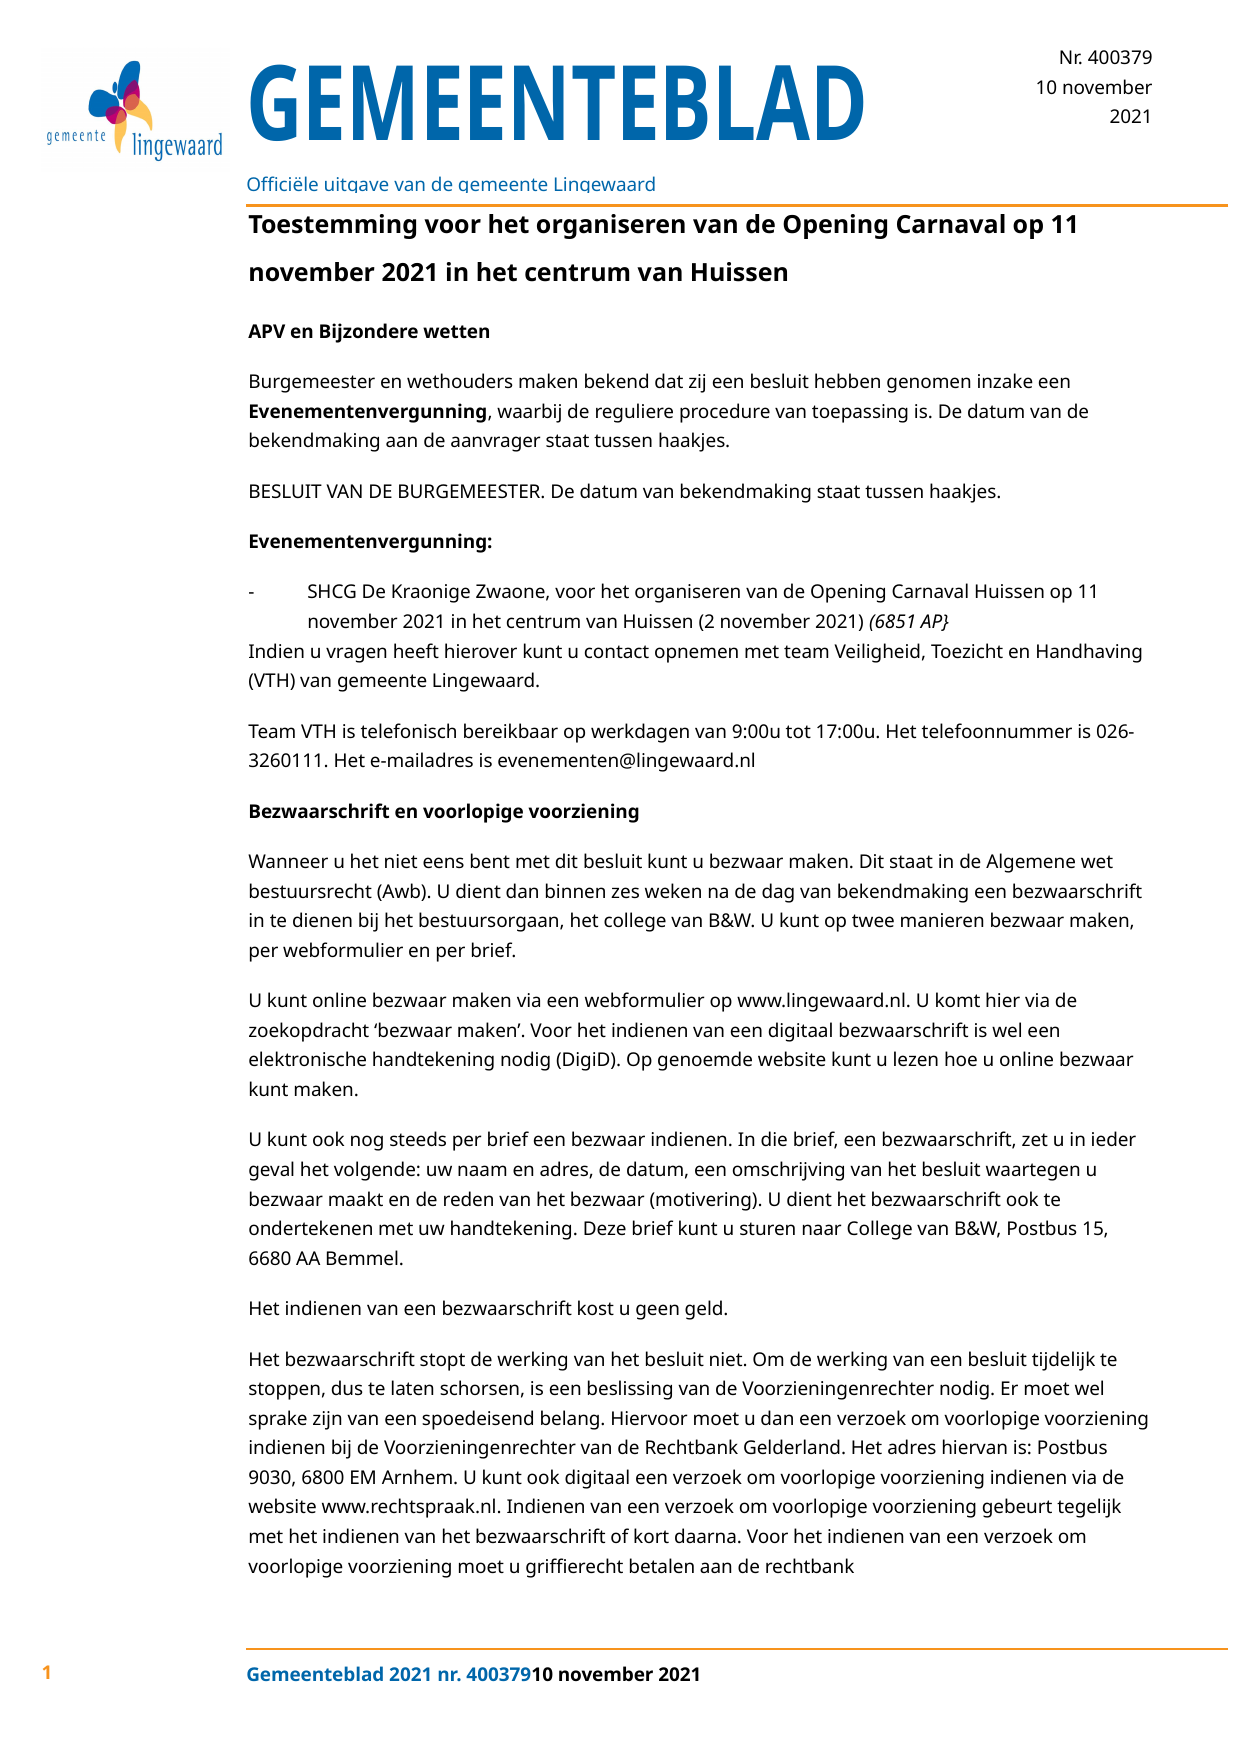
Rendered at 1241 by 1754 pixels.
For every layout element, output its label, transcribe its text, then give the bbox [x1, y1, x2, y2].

text Toestemming voor het organiseren van de Opening Carnaval op 11 november 2021 in het centrum van Huissen [248, 207, 1152, 288]
text Indien u vragen heeft hierover kunt u contact opnemen met team Veiligheid, Toezicht en Handhaving (VTH) van gemeente Lingewaard. [248, 638, 1152, 693]
text Burgemeester en wethouders maken bekend dat zij een besluit hebben genomen inzake een Evenementenvergunning, waarbij de reguliere procedure van toepassing is. De datum van de bekendmaking aan de aanvrager staat tussen haakjes. [248, 368, 1152, 453]
text U kunt online bezwaar maken via een webformulier op www.lingewaard.nl. U komt hier via de zoekopdracht ‘bezwaar maken’. Voor het indienen van een digitaal bezwaarschrift is wel een elektronische handtekening nodig (DigiD). Op genoemde website kunt u lezen hoe u online bezwaar kunt maken. [248, 987, 1152, 1102]
list SHCG De Kraonige Zwaone, voor het organiseren van de Opening Carnaval Huissen op 11 november 2021 in het centrum van Huissen (2 november 2021) (6851 AP} [248, 579, 1152, 634]
text Het bezwaarschrift stopt de werking van het besluit niet. Om de werking van een besluit tijdelijk te stoppen, dus te laten schorsen, is een beslissing van de Voorzieningenrechter nodig. Er moet wel sprake zijn van een spoedeisend belang. Hiervoor moet u dan een verzoek om voorlopige voorziening indienen bij de Voorzieningenrechter van de Rechtbank Gelderland. Het adres hiervan is: Postbus 9030, 6800 EM Arnhem. U kunt ook digitaal een verzoek om voorlopige voorziening indienen via de website www.rechtspraak.nl. Indienen van een verzoek om voorlopige voorziening gebeurt tegelijk met het indienen van het bezwaarschrift of kort daarna. Voor het indienen van een verzoek om voorlopige voorziening moet u griffierecht betalen aan de rechtbank [248, 1346, 1152, 1579]
text Het indienen van een bezwaarschrift kost u geen geld. [248, 1295, 1152, 1321]
text Evenementenvergunning: [248, 528, 1152, 554]
text Team VTH is telefonisch bereikbaar op werkdagen van 9:00u tot 17:00u. Het telefoonnummer is 026-3260111. Het e-mailadres is evenementen@lingewaard.nl [248, 718, 1152, 773]
text Wanneer u het niet eens bent met dit besluit kunt u bezwaar maken. Dit staat in de Algemene wet bestuursrecht (Awb). U dient dan binnen zes weken na de dag van bekendmaking een bezwaarschrift in te dienen bij het bestuursorgaan, het college van B&W. U kunt op twee manieren bezwaar maken, per webformulier en per brief. [248, 848, 1152, 963]
text APV en Bijzondere wetten [248, 318, 1152, 344]
picture [41, 47, 231, 172]
text BESLUIT VAN DE BURGEMEESTER. De datum van bekendmaking staat tussen haakjes. [248, 478, 1152, 504]
text U kunt ook nog steeds per brief een bezwaar indienen. In die brief, een bezwaarschrift, zet u in ieder geval het volgende: uw naam en adres, de datum, een omschrijving van het besluit waartegen u bezwaar maakt en de reden van het bezwaar (motivering). U dient het bezwaarschrift ook te ondertekenen met uw handtekening. Deze brief kunt u sturen naar College van B&W, Postbus 15, 6680 AA Bemmel. [248, 1127, 1152, 1271]
text Bezwaarschrift en voorlopige voorziening [248, 798, 1152, 824]
